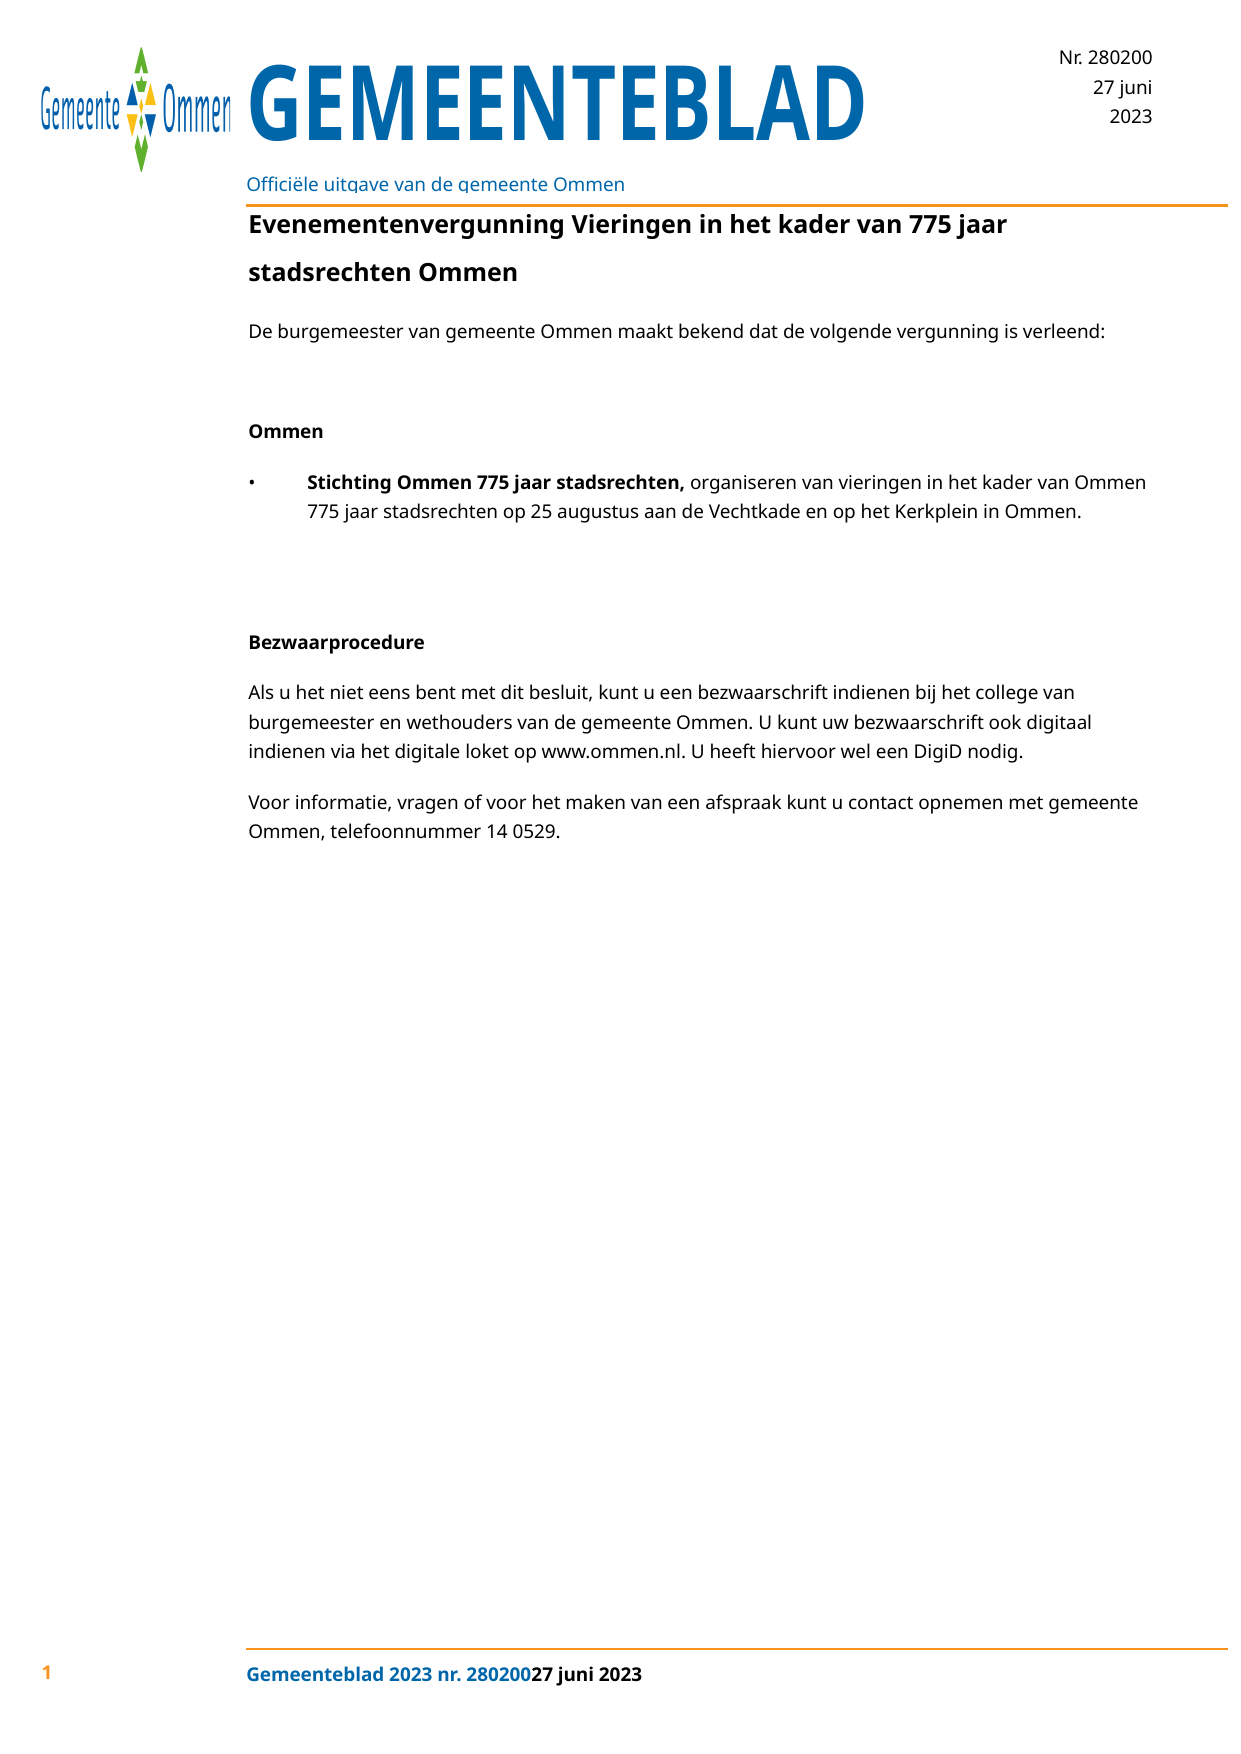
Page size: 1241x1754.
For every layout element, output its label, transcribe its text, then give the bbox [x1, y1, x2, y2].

text Ommen [248, 419, 1152, 444]
text Voor informatie, vragen of voor het maken van een afspraak kunt u contact opnemen met gemeente Ommen, telefoonnummer 14 0529. [248, 789, 1152, 844]
text Bezwaarprocedure [248, 629, 1152, 655]
text Als u het niet eens bent met dit besluit, kunt u een bezwaarschrift indienen bij het college van burgemeester en wethouders van de gemeente Ommen. U kunt uw bezwaarschrift ook digitaal indienen via het digitale loket op www.ommen.nl. U heeft hiervoor wel een DigiD nodig. [248, 679, 1152, 764]
picture [41, 47, 231, 172]
text De burgemeester van gemeente Ommen maakt bekend dat de volgende vergunning is verleend: [248, 318, 1152, 344]
text Evenementenvergunning Vieringen in het kader van 775 jaar stadsrechten Ommen [248, 207, 1152, 288]
list Stichting Ommen 775 jaar stadsrechten, organiseren van vieringen in het kader van Ommen 775 jaar stadsrechten op 25 augustus aan de Vechtkade en op het Kerkplein in Ommen. [248, 469, 1152, 524]
